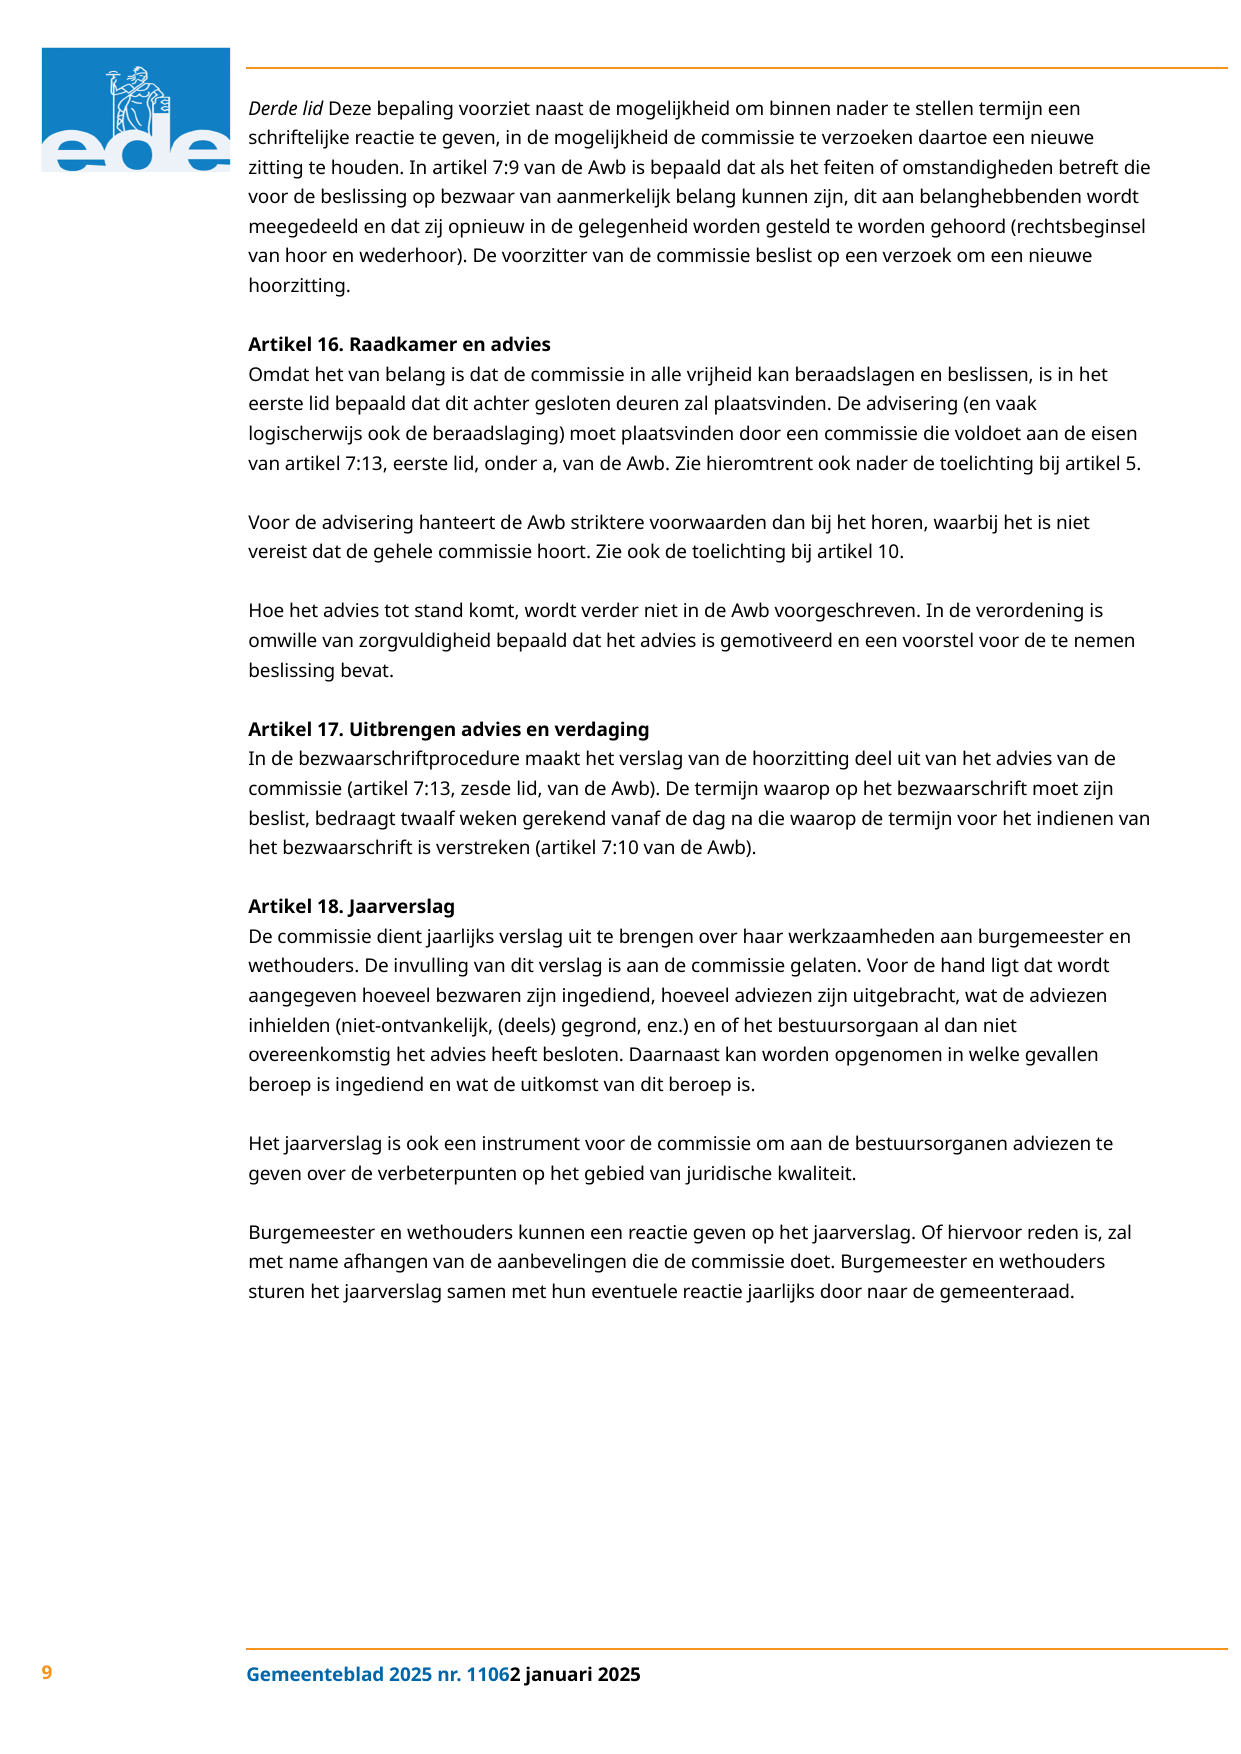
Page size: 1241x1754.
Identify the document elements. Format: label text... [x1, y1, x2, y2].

text Derde lid Deze bepaling voorziet naast de mogelijkheid om binnen nader te stellen termijn een schriftelijke reactie te geven, in de mogelijkheid de commissie te verzoeken daartoe een nieuwe zitting te houden. In artikel 7:9 van de Awb is bepaald dat als het feiten of omstandigheden betreft die voor de beslissing op bezwaar van aanmerkelijk belang kunnen zijn, dit aan belanghebbenden wordt meegedeeld en dat zij opnieuw in de gelegenheid worden gesteld te worden gehoord (rechtsbeginsel van hoor en wederhoor). De voorzitter van de commissie beslist op een verzoek om een nieuwe hoorzitting. [248, 95, 1152, 298]
picture [41, 47, 231, 172]
text Het jaarverslag is ook een instrument voor de commissie om aan de bestuursorganen adviezen te geven over de verbeterpunten op het gebied van juridische kwaliteit. [248, 1130, 1152, 1186]
text Artikel 16. Raadkamer en advies [248, 331, 1152, 357]
text Voor de advisering hanteert de Awb striktere voorwaarden dan bij het horen, waarbij het is niet vereist dat de gehele commissie hoort. Zie ook de toelichting bij artikel 10. [248, 509, 1152, 564]
text Artikel 18. Jaarverslag [248, 893, 1152, 919]
text Omdat het van belang is dat de commissie in alle vrijheid kan beraadslagen en beslissen, is in het eerste lid bepaald dat dit achter gesloten deuren zal plaatsvinden. De advisering (en vaak logischerwijs ook de beraadslaging) moet plaatsvinden door een commissie die voldoet aan de eisen van artikel 7:13, eerste lid, onder a, van de Awb. Zie hieromtrent ook nader de toelichting bij artikel 5. [248, 361, 1152, 476]
text In de bezwaarschriftprocedure maakt het verslag van de hoorzitting deel uit van het advies van de commissie (artikel 7:13, zesde lid, van de Awb). De termijn waarop op het bezwaarschrift moet zijn beslist, bedraagt twaalf weken gerekend vanaf de dag na die waarop de termijn voor het indienen van het bezwaarschrift is verstreken (artikel 7:10 van de Awb). [248, 746, 1152, 860]
text Artikel 17. Uitbrengen advies en verdaging [248, 716, 1152, 742]
text Hoe het advies tot stand komt, wordt verder niet in de Awb voorgeschreven. In de verordening is omwille van zorgvuldigheid bepaald dat het advies is gemotiveerd en een voorstel voor de te nemen beslissing bevat. [248, 598, 1152, 683]
text De commissie dient jaarlijks verslag uit te brengen over haar werkzaamheden aan burgemeester en wethouders. De invulling van dit verslag is aan de commissie gelaten. Voor de hand ligt dat wordt aangegeven hoeveel bezwaren zijn ingediend, hoeveel adviezen zijn uitgebracht, wat de adviezen inhielden (niet-ontvankelijk, (deels) gegrond, enz.) en of het bestuursorgaan al dan niet overeenkomstig het advies heeft besloten. Daarnaast kan worden opgenomen in welke gevallen beroep is ingediend en wat de uitkomst van dit beroep is. [248, 923, 1152, 1097]
text Burgemeester en wethouders kunnen een reactie geven op het jaarverslag. Of hiervoor reden is, zal met name afhangen van de aanbevelingen die de commissie doet. Burgemeester en wethouders sturen het jaarverslag samen met hun eventuele reactie jaarlijks door naar de gemeenteraad. [248, 1219, 1152, 1304]
